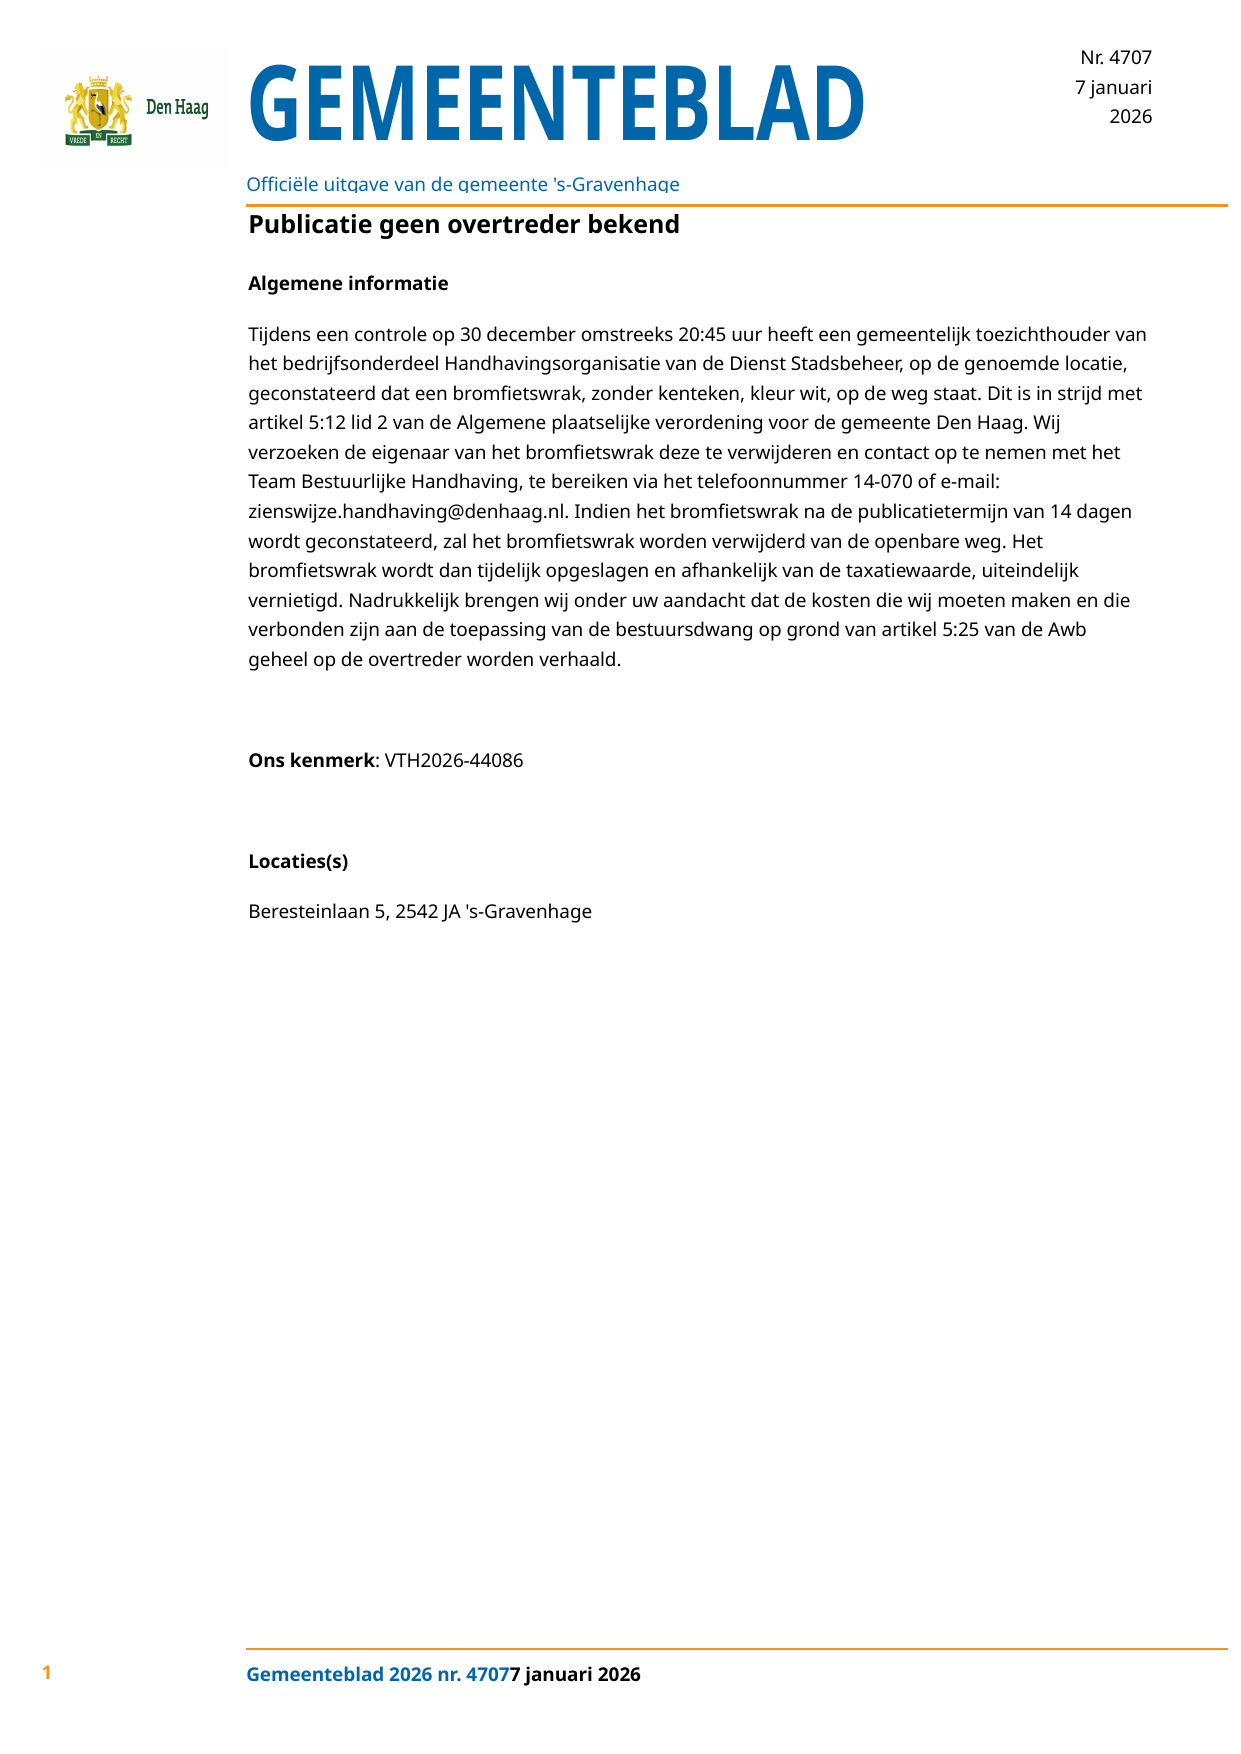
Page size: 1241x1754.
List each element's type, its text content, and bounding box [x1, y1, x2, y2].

picture [41, 47, 231, 172]
text Publicatie geen overtreder bekend [248, 207, 1152, 241]
text Ons kenmerk: VTH2026-44086 [248, 747, 1152, 773]
text Algemene informatie [248, 270, 1152, 296]
text Tijdens een controle op 30 december omstreeks 20:45 uur heeft een gemeentelijk toezichthouder van het bedrijfsonderdeel Handhavingsorganisatie van de Dienst Stadsbeheer, op de genoemde locatie, geconstateerd dat een bromfietswrak, zonder kenteken, kleur wit, op de weg staat. Dit is in strijd met artikel 5:12 lid 2 van de Algemene plaatselijke verordening voor de gemeente Den Haag. Wij verzoeken de eigenaar van het bromfietswrak deze te verwijderen en contact op te nemen met het Team Bestuurlijke Handhaving, te bereiken via het telefoonnummer 14-070 of e-mail: zienswijze.handhaving@denhaag.nl. Indien het bromfietswrak na de publicatietermijn van 14 dagen wordt geconstateerd, zal het bromfietswrak worden verwijderd van de openbare weg. Het bromfietswrak wordt dan tijdelijk opgeslagen en afhankelijk van de taxatiewaarde, uiteindelijk vernietigd. Nadrukkelijk brengen wij onder uw aandacht dat de kosten die wij moeten maken en die verbonden zijn aan de toepassing van de bestuursdwang op grond van artikel 5:25 van de Awb geheel op de overtreder worden verhaald. [248, 321, 1152, 672]
text Locaties(s) [248, 848, 1152, 873]
text Beresteinlaan 5, 2542 JA 's-Gravenhage [248, 898, 1152, 924]
